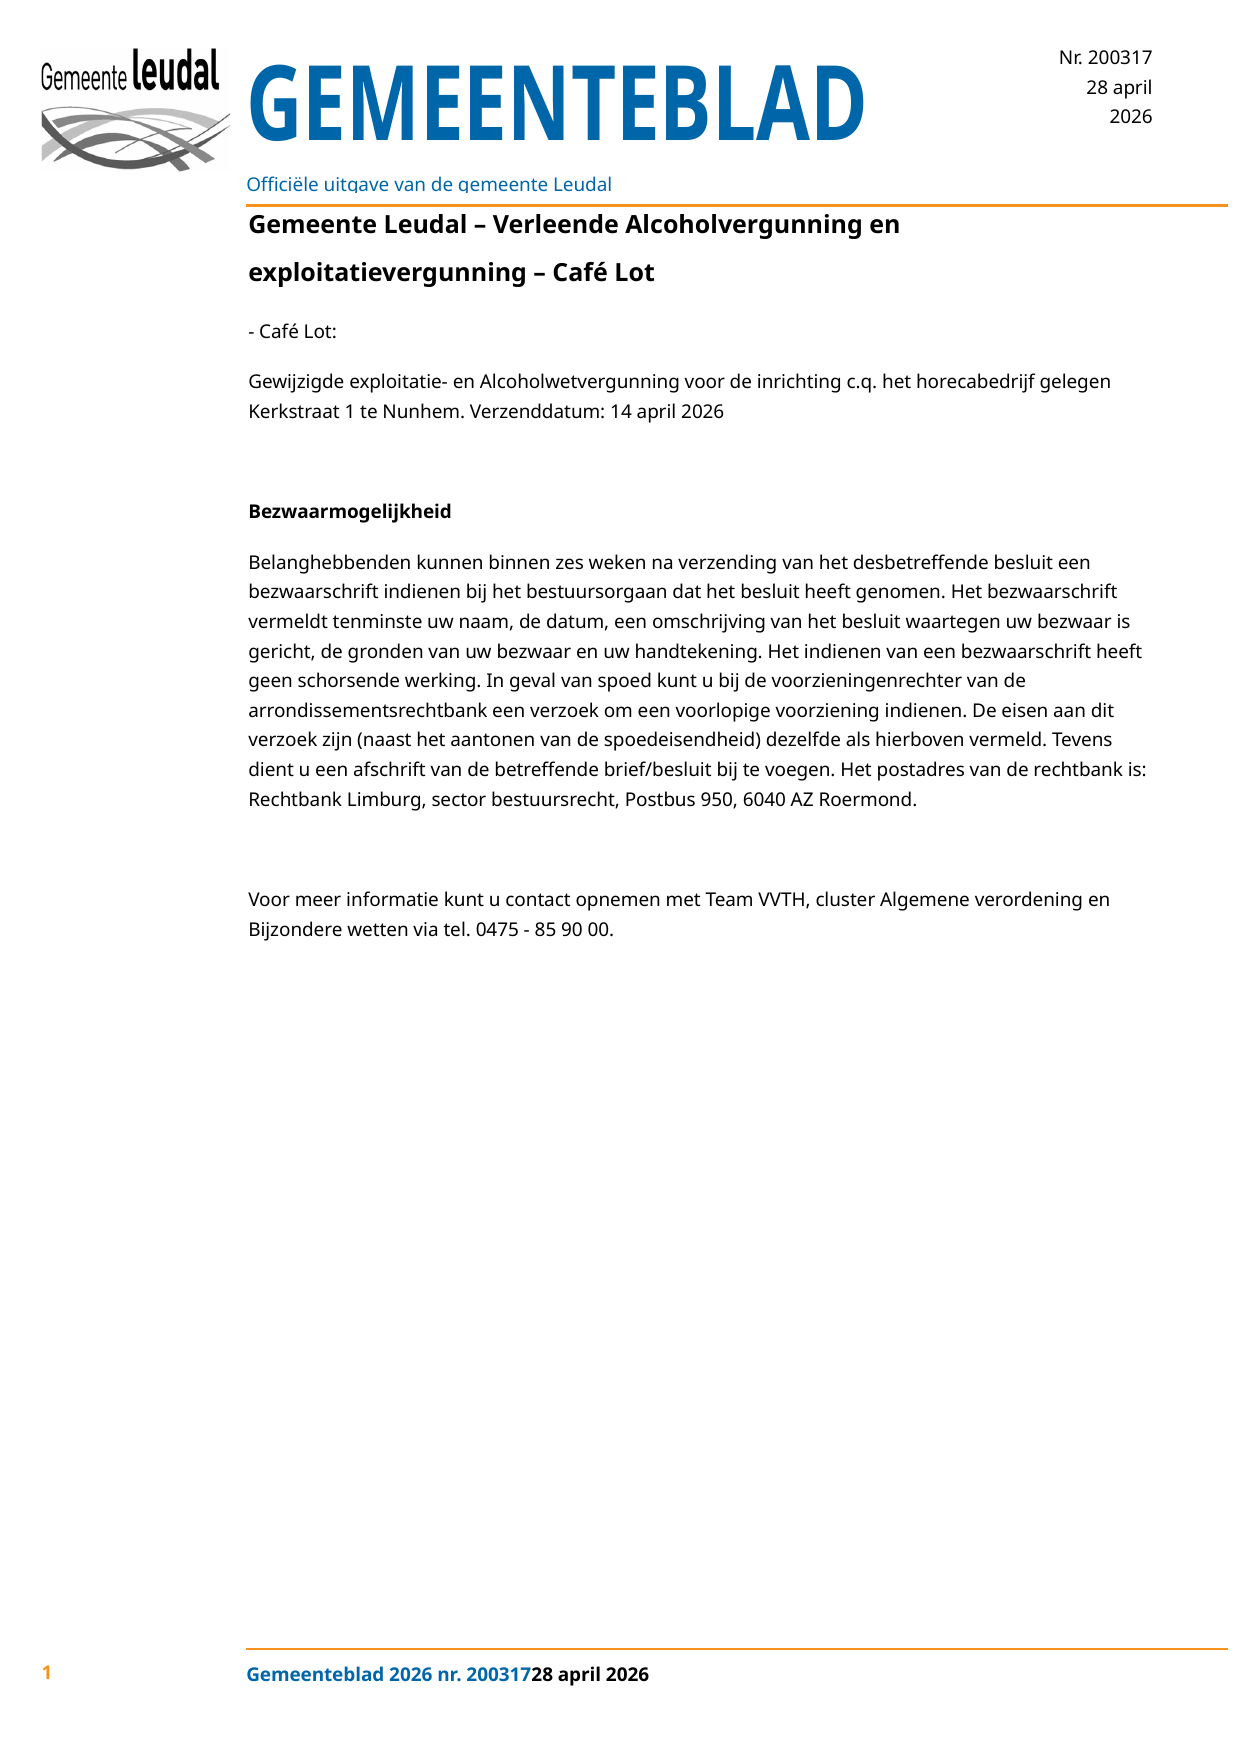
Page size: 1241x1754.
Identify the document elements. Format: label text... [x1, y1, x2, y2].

text Gewijzigde exploitatie- en Alcoholwetvergunning voor de inrichting c.q. het horecabedrijf gelegen Kerkstraat 1 te Nunhem. Verzenddatum: 14 april 2026 [248, 368, 1152, 424]
text Voor meer informatie kunt u contact opnemen met Team VVTH, cluster Algemene verordening en Bijzondere wetten via tel. 0475 - 85 90 00. [248, 887, 1152, 942]
text - Café Lot: [248, 318, 1152, 344]
text Bezwaarmogelijkheid [248, 499, 1152, 524]
text Belanghebbenden kunnen binnen zes weken na verzending van het desbetreffende besluit een bezwaarschrift indienen bij het bestuursorgaan dat het besluit heeft genomen. Het bezwaarschrift vermeldt tenminste uw naam, de datum, een omschrijving van het besluit waartegen uw bezwaar is gericht, de gronden van uw bezwaar en uw handtekening. Het indienen van een bezwaarschrift heeft geen schorsende werking. In geval van spoed kunt u bij de voorzieningenrechter van de arrondissementsrechtbank een verzoek om een voorlopige voorziening indienen. De eisen aan dit verzoek zijn (naast het aantonen van de spoedeisendheid) dezelfde als hierboven vermeld. Tevens dient u een afschrift van de betreffende brief/besluit bij te voegen. Het postadres van de rechtbank is: Rechtbank Limburg, sector bestuursrecht, Postbus 950, 6040 AZ Roermond. [248, 549, 1152, 812]
picture [41, 47, 231, 172]
text Gemeente Leudal – Verleende Alcoholvergunning en exploitatievergunning – Café Lot [248, 207, 1152, 288]
